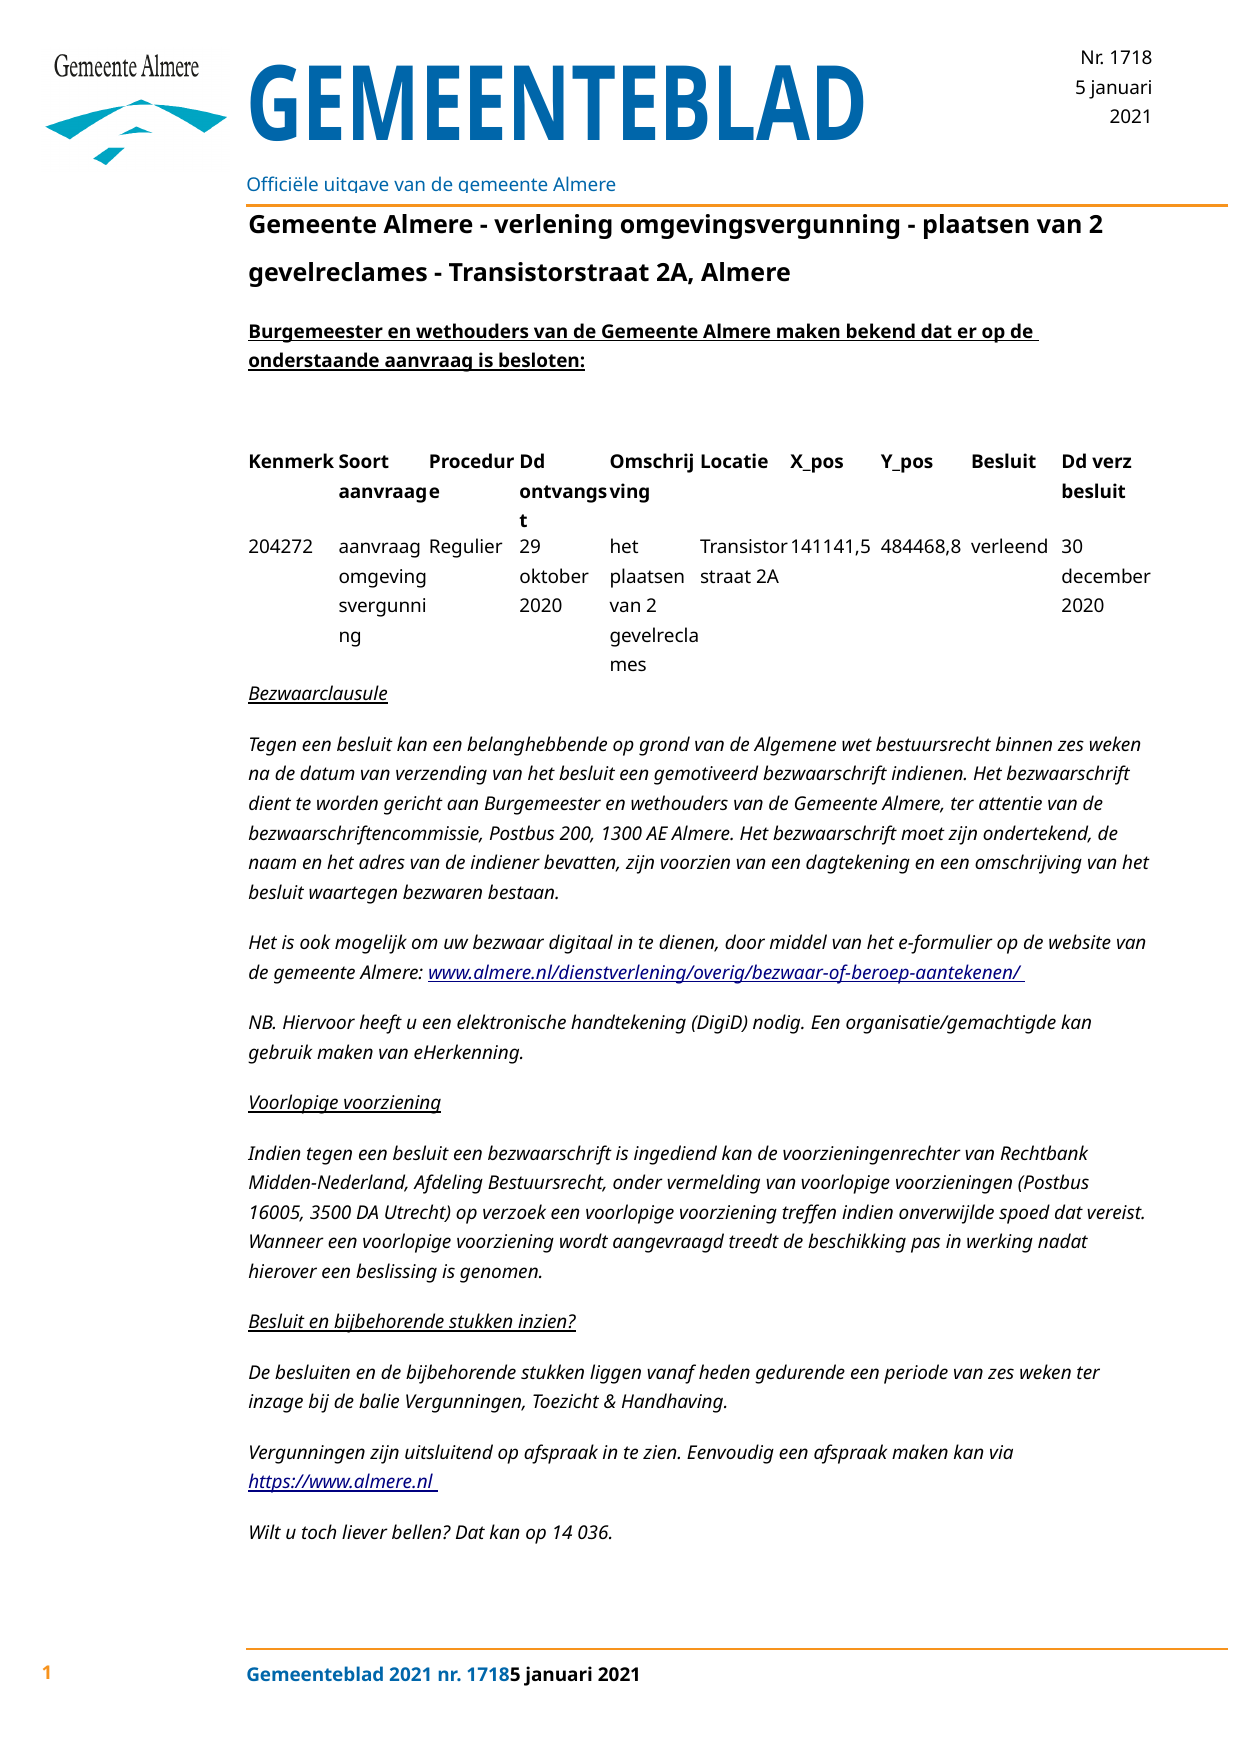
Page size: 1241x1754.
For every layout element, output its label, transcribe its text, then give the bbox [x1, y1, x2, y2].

table_cell het plaatsen van 2 gevelreclames [609, 533, 700, 677]
table_cell verleend [971, 533, 1061, 677]
table_cell Regulier [429, 533, 519, 677]
table_cell 141141,5 [790, 533, 881, 677]
table_cell 204272 [248, 533, 338, 677]
table_header Besluit [971, 449, 1061, 533]
table_cell 29 oktober 2020 [519, 533, 609, 677]
picture [41, 47, 231, 172]
text NB. Hiervoor heeft u een elektronische handtekening (DigiD) nodig. Een organisatie/gemachtigde kan gebruik maken van eHerkenning. [248, 1009, 1152, 1065]
table_header Omschrijving [609, 449, 700, 533]
text Burgemeester en wethouders van de Gemeente Almere maken bekend dat er op de onderstaande aanvraag is besloten: [248, 318, 1152, 373]
text Indien tegen een besluit een bezwaarschrift is ingediend kan de voorzieningenrechter van Rechtbank Midden-Nederland, Afdeling Bestuursrecht, onder vermelding van voorlopige voorzieningen (Postbus 16005, 3500 DA Utrecht) op verzoek een voorlopige voorziening treffen indien onverwijlde spoed dat vereist. Wanneer een voorlopige voorziening wordt aangevraagd treedt de beschikking pas in werking nadat hierover een beslissing is genomen. [248, 1140, 1152, 1284]
text Het is ook mogelijk om uw bezwaar digitaal in te dienen, door middel van het e-formulier op de website van de gemeente Almere: www.almere.nl/dienstverlening/overig/bezwaar-of-beroep-aantekenen/ [248, 929, 1152, 985]
table_header Dd ontvangst [519, 449, 609, 533]
table_header Dd verz besluit [1061, 449, 1152, 533]
table_header Soort aanvraag [338, 449, 429, 533]
text Besluit en bijbehorende stukken inzien? [248, 1308, 1152, 1334]
table_header Y_pos [881, 449, 971, 533]
table_header Kenmerk [248, 449, 338, 533]
table_cell 484468,8 [881, 533, 971, 677]
text Tegen een besluit kan een belanghebbende op grond van de Algemene wet bestuursrecht binnen zes weken na de datum van verzending van het besluit een gemotiveerd bezwaarschrift indienen. Het bezwaarschrift dient te worden gericht aan Burgemeester en wethouders van de Gemeente Almere, ter attentie van de bezwaarschriftencommissie, Postbus 200, 1300 AE Almere. Het bezwaarschrift moet zijn ondertekend, de naam en het adres van de indiener bevatten, zijn voorzien van een dagtekening en een omschrijving van het besluit waartegen bezwaren bestaan. [248, 731, 1152, 905]
text De besluiten en de bijbehorende stukken liggen vanaf heden gedurende een periode van zes weken ter inzage bij de balie Vergunningen, Toezicht & Handhaving. [248, 1359, 1152, 1414]
table_header Locatie [700, 449, 790, 533]
table_header Procedure [429, 449, 519, 533]
text Voorlopige voorziening [248, 1089, 1152, 1115]
text Gemeente Almere - verlening omgevingsvergunning - plaatsen van 2 gevelreclames - Transistorstraat 2A, Almere [248, 207, 1152, 288]
table_cell 30 december 2020 [1061, 533, 1152, 677]
table_cell Transistorstraat 2A [700, 533, 790, 677]
text Vergunningen zijn uitsluitend op afspraak in te zien. Eenvoudig een afspraak maken kan via https://www.almere.nl [248, 1439, 1152, 1494]
table_cell aanvraag omgevingsvergunning [338, 533, 429, 677]
table_header X_pos [790, 449, 881, 533]
text Bezwaarclausule [248, 681, 1152, 706]
text Wilt u toch liever bellen? Dat kan op 14 036. [248, 1519, 1152, 1545]
